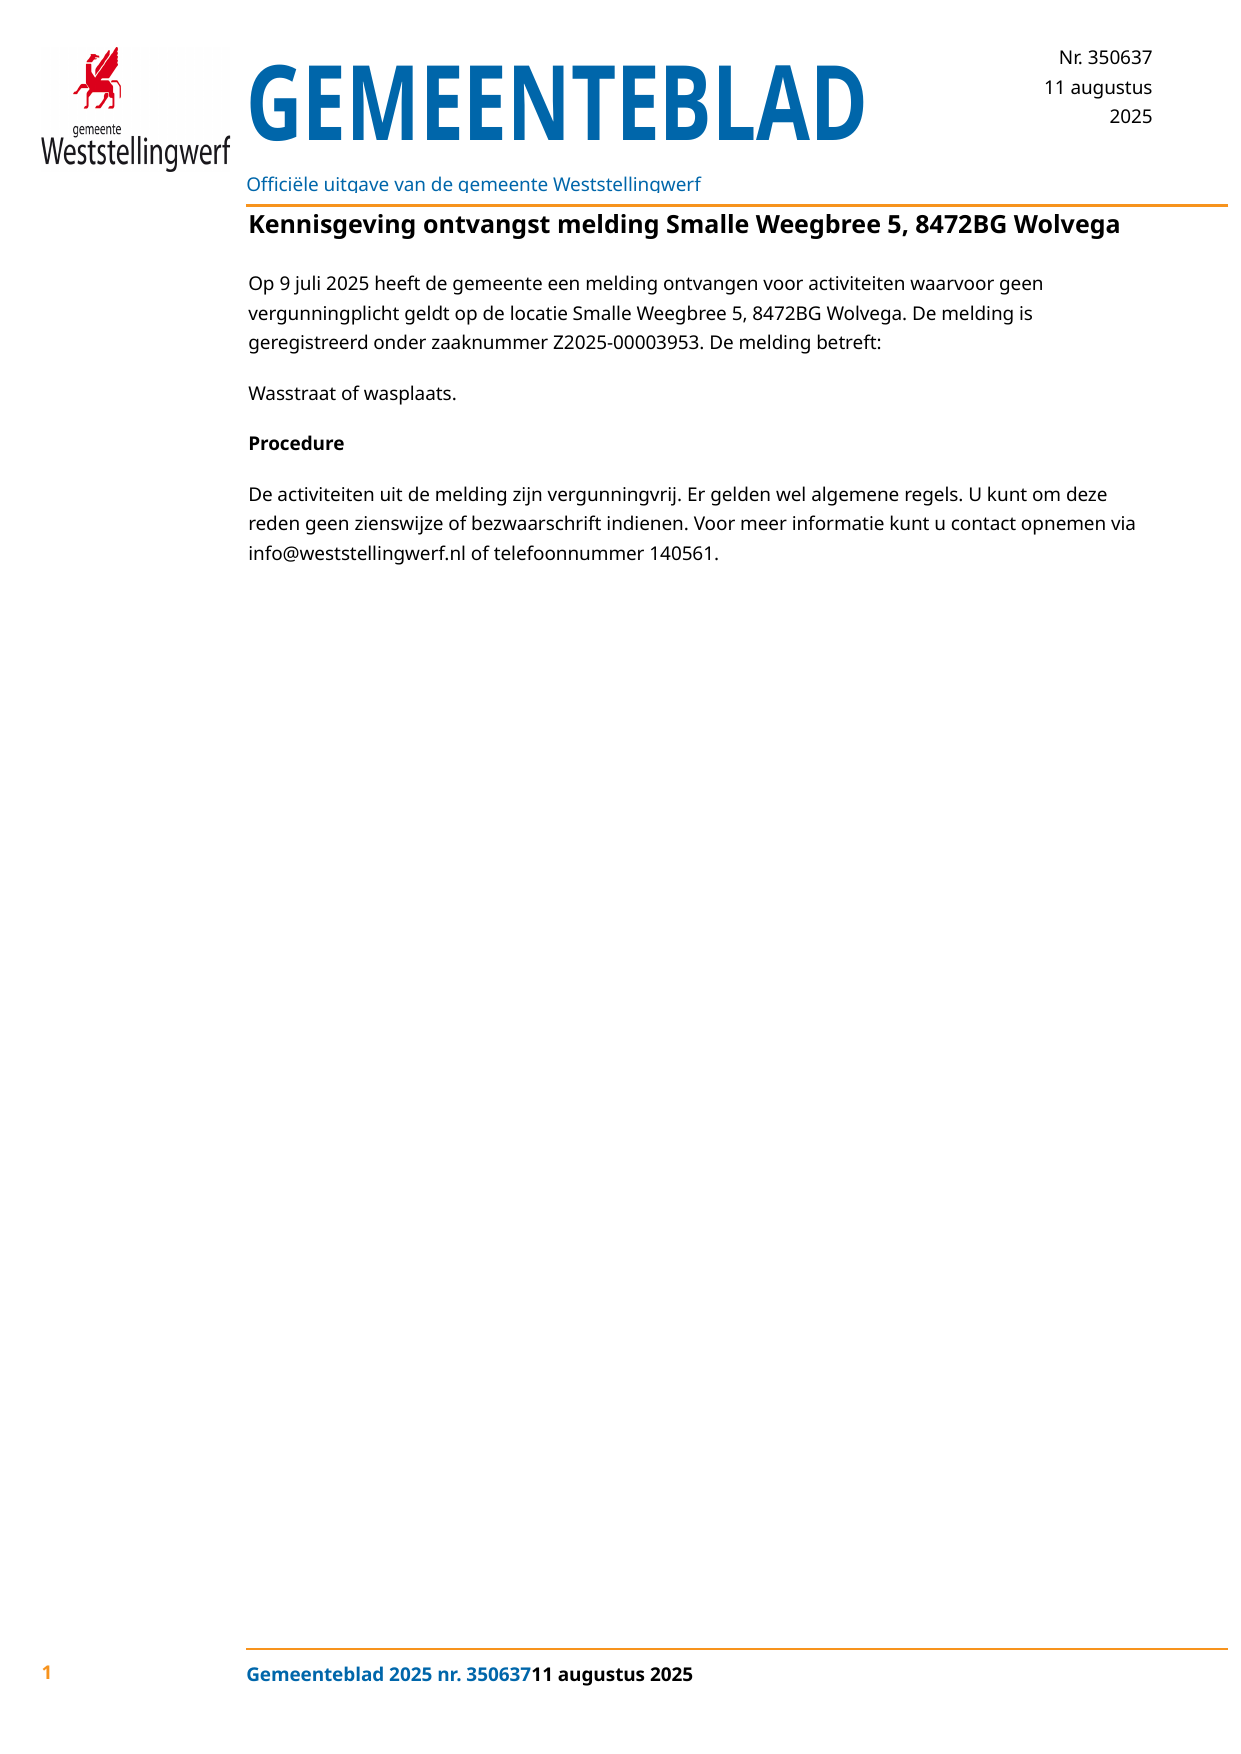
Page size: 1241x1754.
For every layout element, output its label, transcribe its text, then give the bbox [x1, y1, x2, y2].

picture [41, 47, 231, 172]
text Op 9 juli 2025 heeft de gemeente een melding ontvangen voor activiteiten waarvoor geen vergunningplicht geldt op de locatie Smalle Weegbree 5, 8472BG Wolvega. De melding is geregistreerd onder zaaknummer Z2025-00003953. De melding betreft: [248, 270, 1152, 355]
text De activiteiten uit de melding zijn vergunningvrij. Er gelden wel algemene regels. U kunt om deze reden geen zienswijze of bezwaarschrift indienen. Voor meer informatie kunt u contact opnemen via info@weststellingwerf.nl of telefoonnummer 140561. [248, 481, 1152, 566]
text Kennisgeving ontvangst melding Smalle Weegbree 5, 8472BG Wolvega [248, 207, 1152, 241]
text Wasstraat of wasplaats. [248, 380, 1152, 406]
text Procedure [248, 430, 1152, 456]
